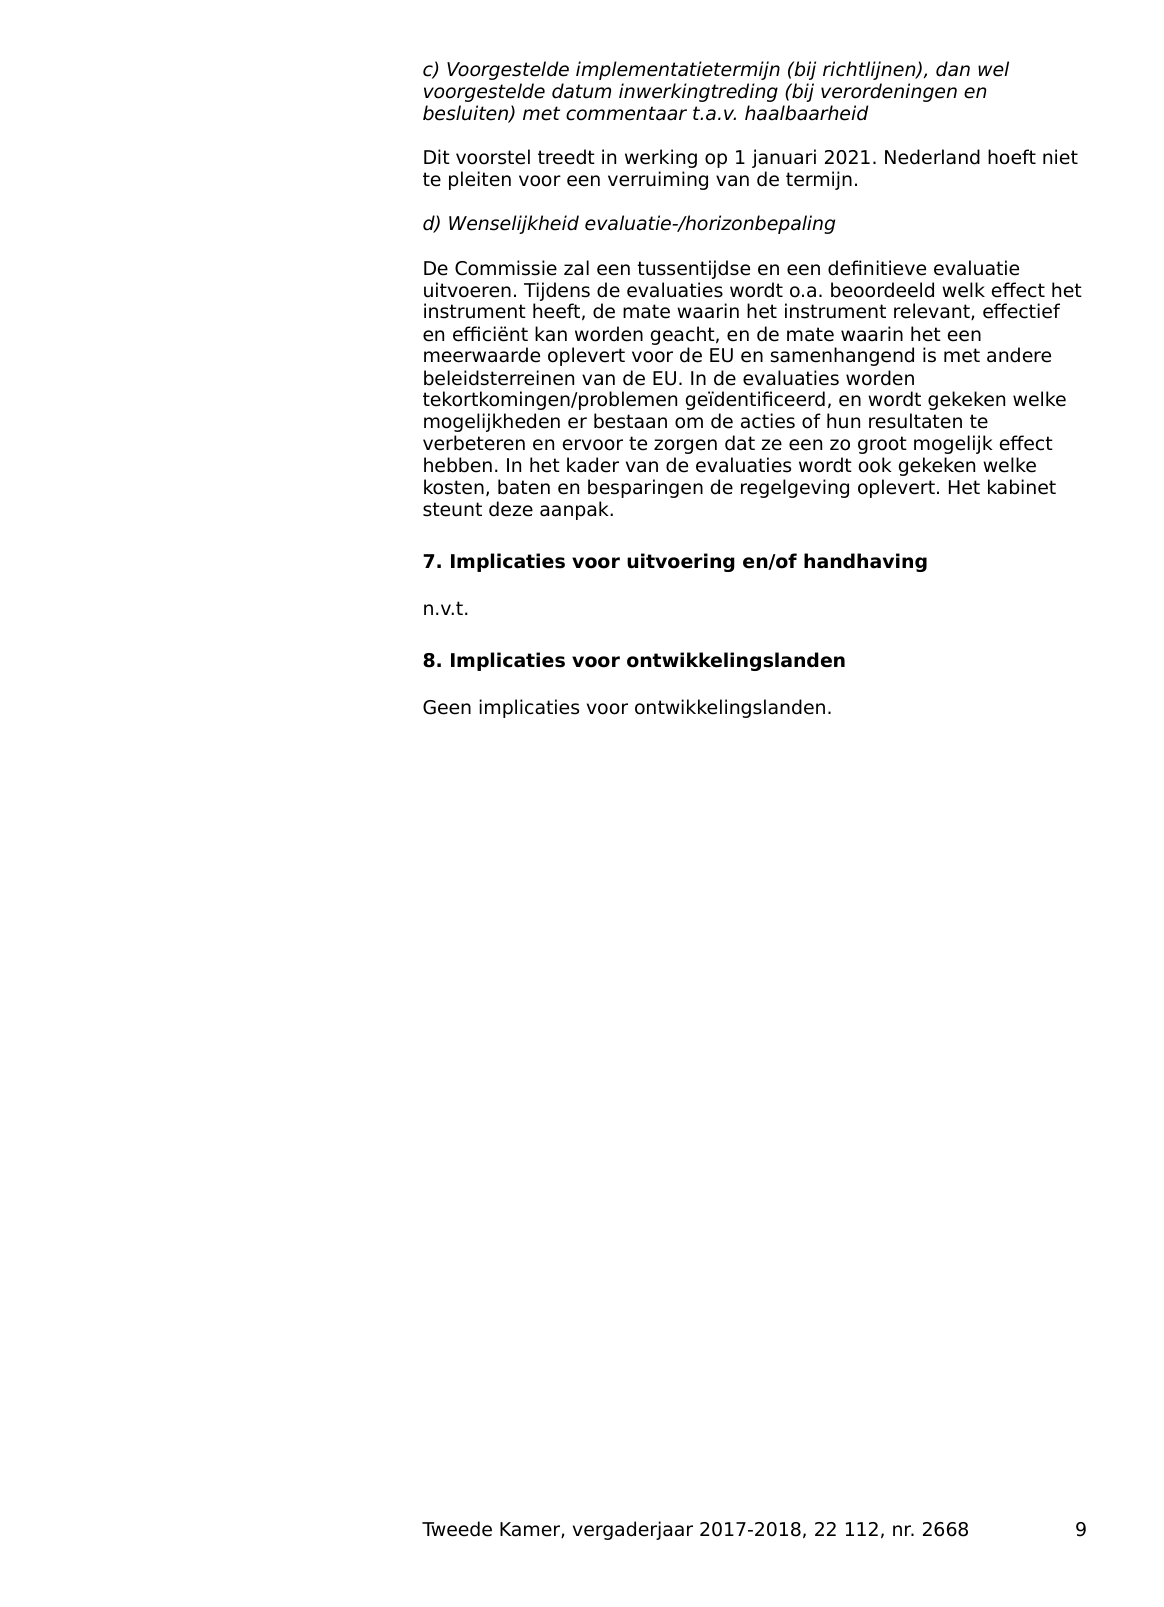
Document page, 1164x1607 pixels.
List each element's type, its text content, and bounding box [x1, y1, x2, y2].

subtitle c) Voorgestelde implementatietermijn (bij richtlijnen), dan wel voorgestelde datum inwerkingtreding (bij verordeningen en besluiten) met commentaar t.a.v. haalbaarheid [422, 59, 1087, 125]
subtitle 7. Implicaties voor uitvoering en/of handhaving [422, 551, 1087, 573]
text Geen implicaties voor ontwikkelingslanden. [422, 697, 1087, 719]
subtitle d) Wenselijkheid evaluatie-/horizonbepaling [422, 213, 1087, 235]
text n.v.t. [422, 598, 1087, 620]
text Dit voorstel treedt in werking op 1 januari 2021. Nederland hoeft niet te pleiten voor een verruiming van de termijn. [422, 147, 1087, 191]
subtitle 8. Implicaties voor ontwikkelingslanden [422, 650, 1087, 672]
text De Commissie zal een tussentijdse en een definitieve evaluatie uitvoeren. Tijdens de evaluaties wordt o.a. beoordeeld welk effect het instrument heeft, de mate waarin het instrument relevant, effectief en efficiënt kan worden geacht, en de mate waarin het een meerwaarde oplevert voor de EU en samenhangend is met andere beleidsterreinen van de EU. In de evaluaties worden tekortkomingen/problemen geïdentificeerd, en wordt gekeken welke mogelijkheden er bestaan om de acties of hun resultaten te verbeteren en ervoor te zorgen dat ze een zo groot mogelijk effect hebben. In het kader van de evaluaties wordt ook gekeken welke kosten, baten en besparingen de regelgeving oplevert. Het kabinet steunt deze aanpak. [422, 257, 1087, 521]
